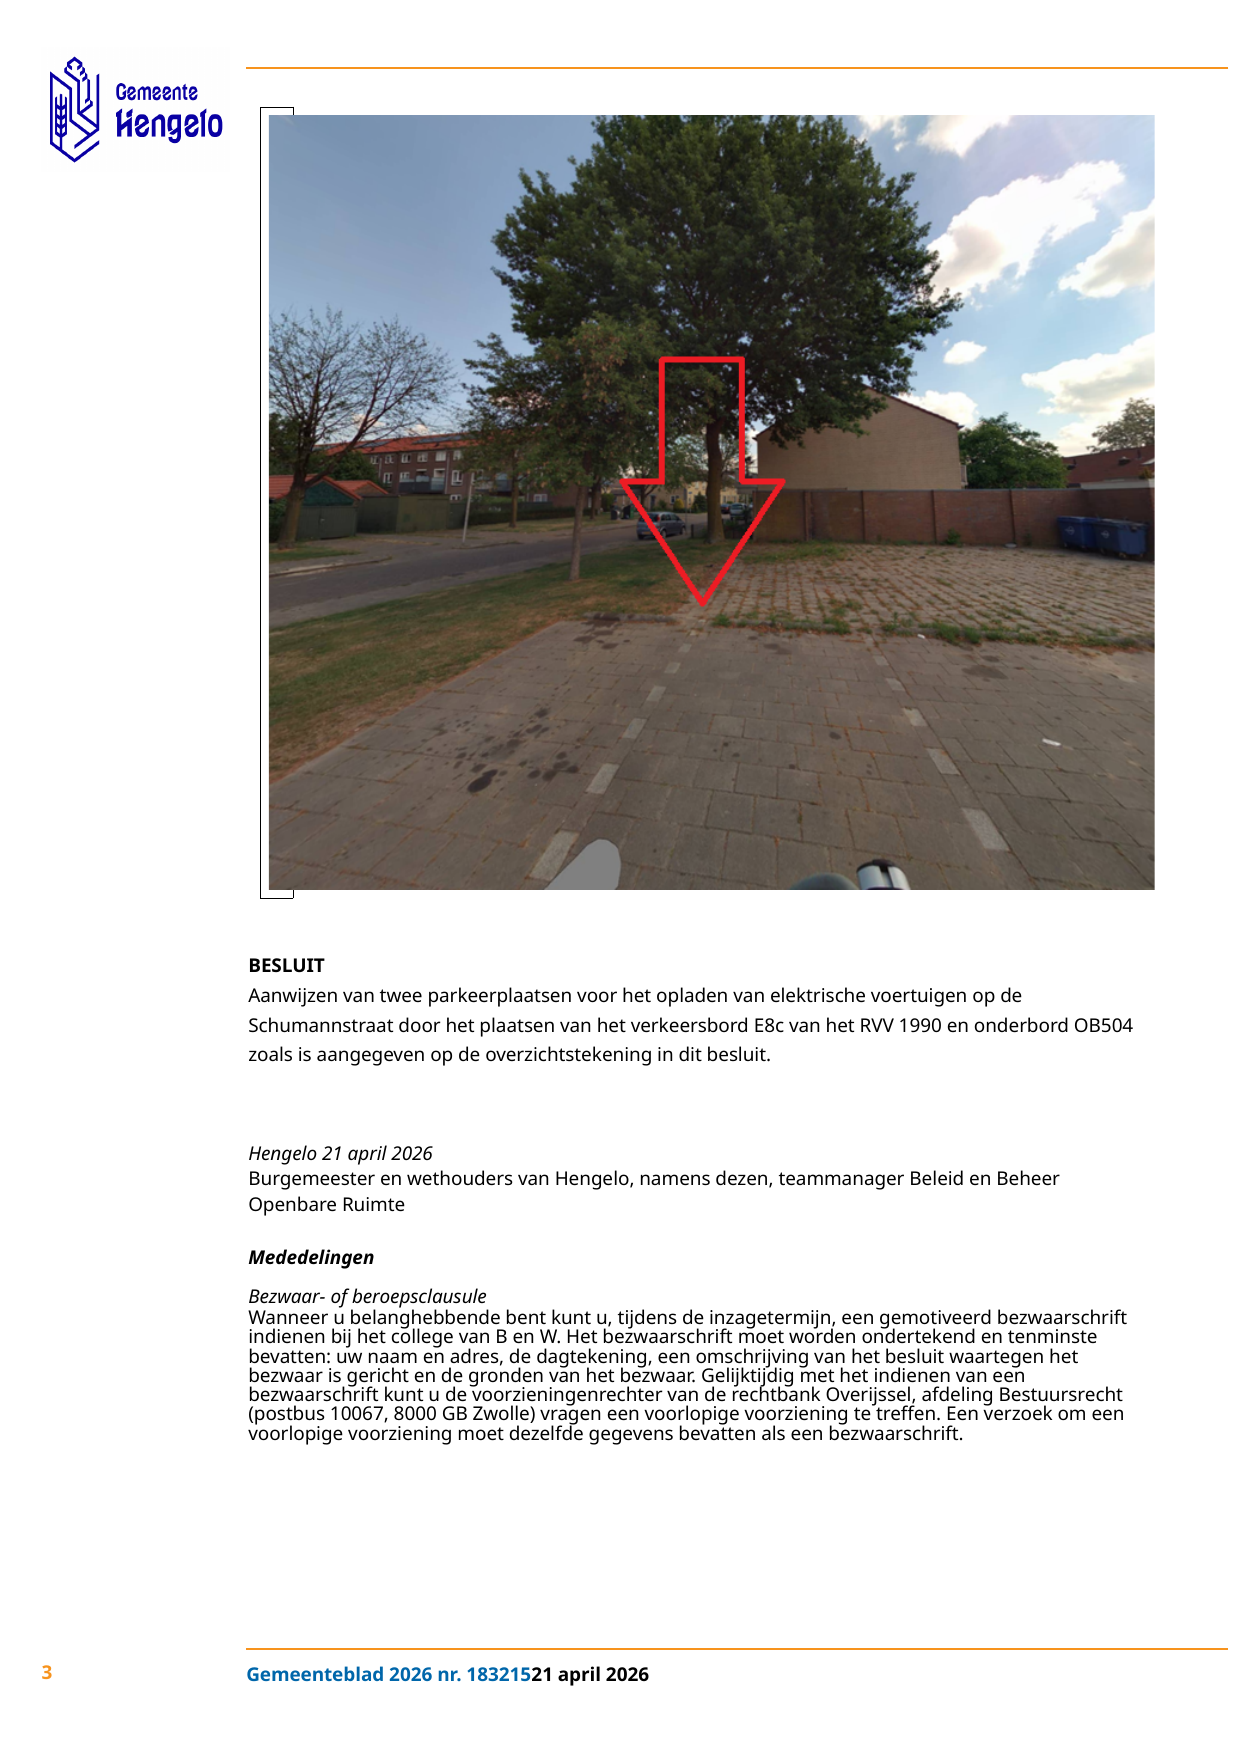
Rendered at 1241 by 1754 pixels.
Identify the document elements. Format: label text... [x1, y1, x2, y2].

text Burgemeester en wethouders van Hengelo, namens dezen, teammanager Beleid en Beheer Openbare Ruimte [248, 1165, 1152, 1217]
text Bezwaar- of beroepsclausule [248, 1283, 1152, 1309]
text Wanneer u belanghebbende bent kunt u, tijdens de inzagetermijn, een gemotiveerd bezwaarschrift indienen bij het college van B en W. Het bezwaarschrift moet worden ondertekend en tenminste bevatten: uw naam en adres, de dagtekening, een omschrijving van het besluit waartegen het bezwaar is gericht en de gronden van het bezwaar. Gelijktijdig met het indienen van een bezwaarschrift kunt u de voorzieningenrechter van de rechtbank Overijssel, afdeling Bestuursrecht (postbus 10067, 8000 GB Zwolle) vragen een voorlopige voorziening te treffen. Een verzoek om een voorlopige voorziening moet dezelfde gegevens bevatten als een bezwaarschrift. [248, 1309, 1152, 1444]
text BESLUIT [248, 953, 1152, 978]
text Hengelo 21 april 2026 [248, 1140, 1152, 1165]
text Mededelingen [248, 1244, 1152, 1270]
picture [268, 115, 1155, 890]
text Aanwijzen van twee parkeerplaatsen voor het opladen van elektrische voertuigen op de Schumannstraat door het plaatsen van het verkeersbord E8c van het RVV 1990 en onderbord OB504 zoals is aangegeven op de overzichtstekening in dit besluit. [248, 982, 1152, 1067]
picture [41, 47, 231, 172]
